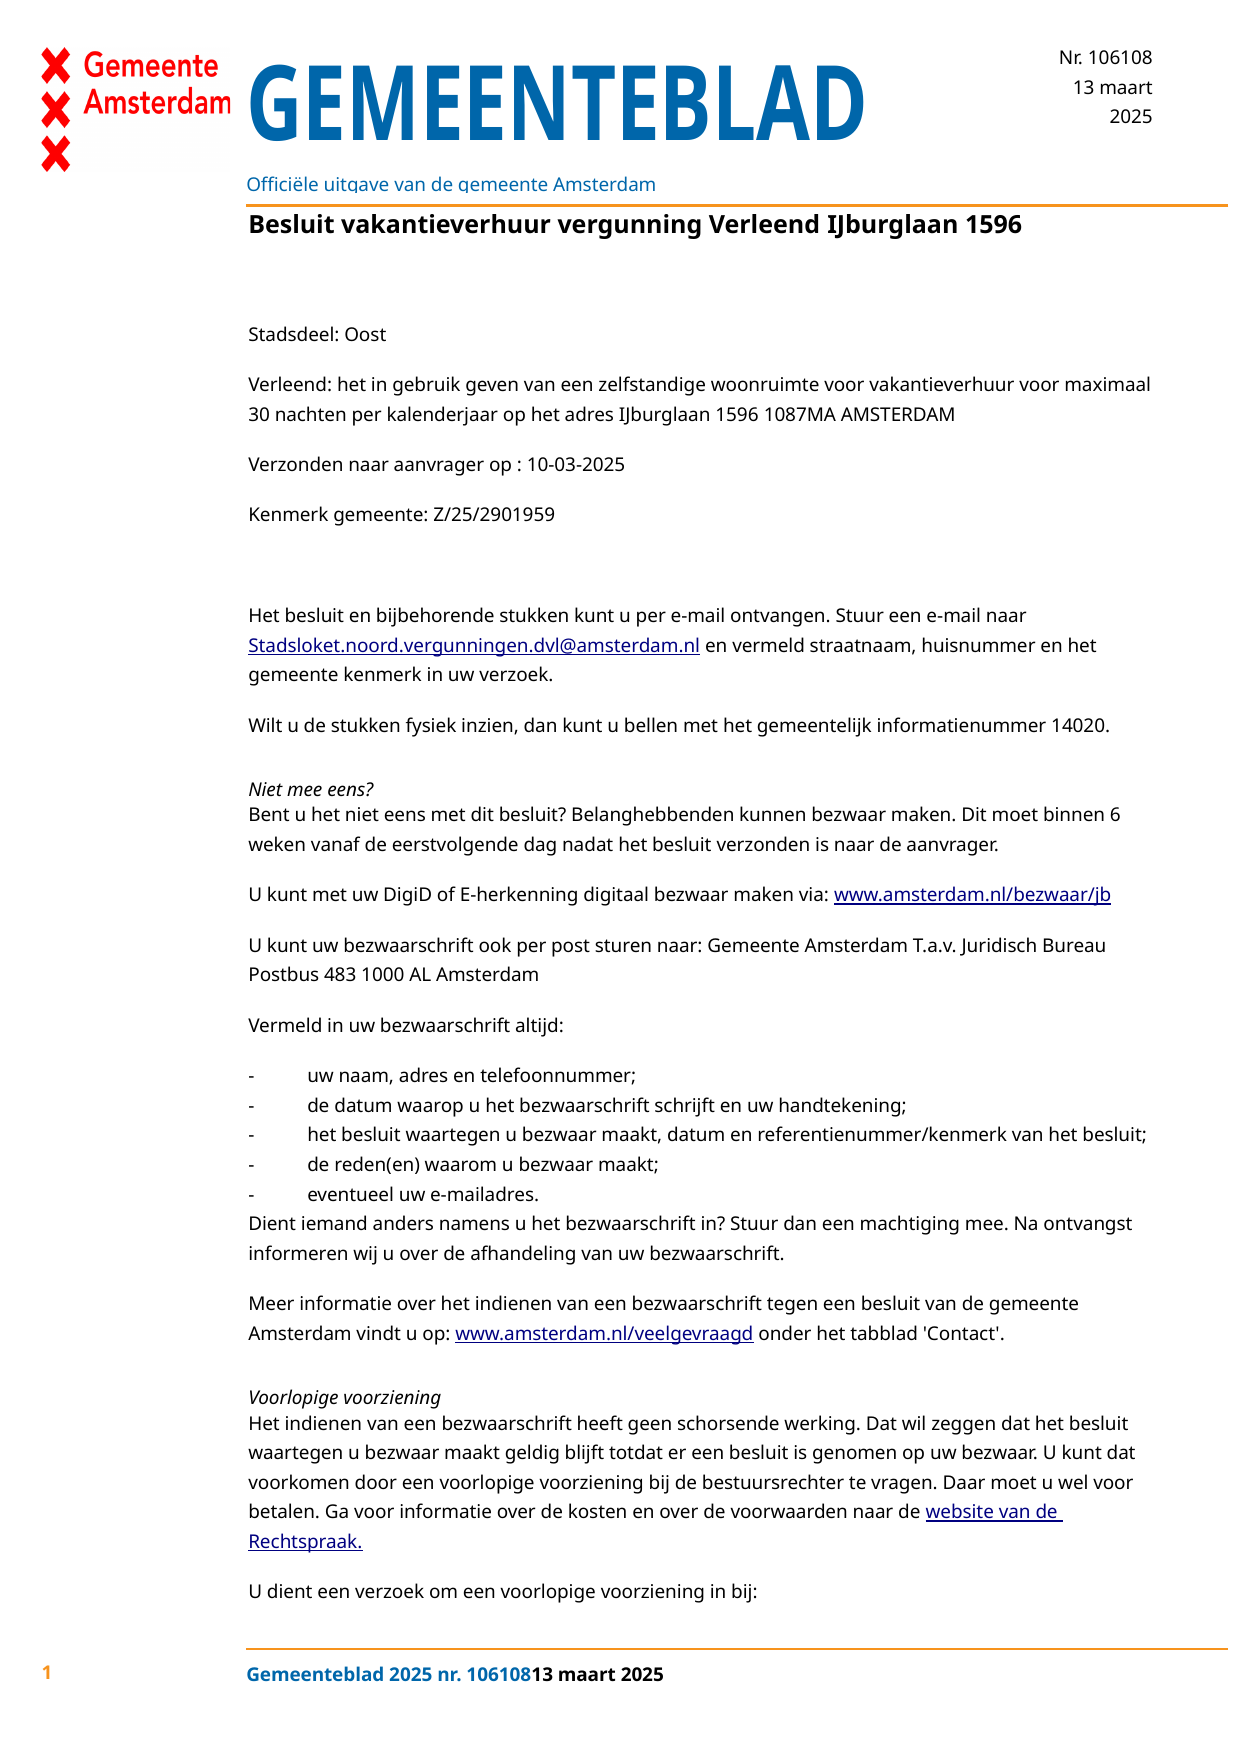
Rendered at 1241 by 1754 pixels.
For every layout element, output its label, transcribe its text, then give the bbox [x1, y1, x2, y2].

list de datum waarop u het bezwaarschrift schrijft en uw handtekening; [248, 1092, 1152, 1118]
text Het indienen van een bezwaarschrift heeft geen schorsende werking. Dat wil zeggen dat het besluit waartegen u bezwaar maakt geldig blijft totdat er een besluit is genomen op uw bezwaar. U kunt dat voorkomen door een voorlopige voorziening bij de bestuursrechter te vragen. Daar moet u wel voor betalen. Ga voor informatie over de kosten en over de voorwaarden naar de website van de Rechtspraak. [248, 1410, 1152, 1554]
text Kenmerk gemeente: Z/25/2901959 [248, 502, 1152, 527]
text Bent u het niet eens met dit besluit? Belanghebbenden kunnen bezwaar maken. Dit moet binnen 6 weken vanaf de eerstvolgende dag nadat het besluit verzonden is naar de aanvrager. [248, 802, 1152, 857]
text Meer informatie over het indienen van een bezwaarschrift tegen een besluit van de gemeente Amsterdam vindt u op: www.amsterdam.nl/veelgevraagd onder het tabblad 'Contact'. [248, 1290, 1152, 1346]
list de reden(en) waarom u bezwaar maakt; [248, 1151, 1152, 1177]
text Voorlopige voorziening [248, 1384, 1152, 1410]
list uw naam, adres en telefoonnummer; [248, 1062, 1152, 1088]
text Niet mee eens? [248, 776, 1152, 802]
text Vermeld in uw bezwaarschrift altijd: [248, 1012, 1152, 1038]
text Dient iemand anders namens u het bezwaarschrift in? Stuur dan een machtiging mee. Na ontvangst informeren wij u over de afhandeling van uw bezwaarschrift. [248, 1210, 1152, 1266]
text Stadsdeel: Oost [248, 321, 1152, 346]
text Het besluit en bijbehorende stukken kunt u per e-mail ontvangen. Stuur een e-mail naar Stadsloket.noord.vergunningen.dvl@amsterdam.nl en vermeld straatnaam, huisnummer en het gemeente kenmerk in uw verzoek. [248, 602, 1152, 687]
list eventueel uw e-mailadres. [248, 1181, 1152, 1207]
text U dient een verzoek om een voorlopige voorziening in bij: [248, 1578, 1152, 1604]
text Verzonden naar aanvrager op : 10-03-2025 [248, 451, 1152, 477]
text Besluit vakantieverhuur vergunning Verleend IJburglaan 1596 [248, 207, 1152, 241]
text Verleend: het in gebruik geven van een zelfstandige woonruimte voor vakantieverhuur voor maximaal 30 nachten per kalenderjaar op het adres IJburglaan 1596 1087MA AMSTERDAM [248, 371, 1152, 426]
text Wilt u de stukken fysiek inzien, dan kunt u bellen met het gemeentelijk informatienummer 14020. [248, 712, 1152, 738]
picture [41, 47, 231, 172]
text U kunt met uw DigiD of E-herkenning digitaal bezwaar maken via: www.amsterdam.nl/bezwaar/jb [248, 882, 1152, 907]
text U kunt uw bezwaarschrift ook per post sturen naar: Gemeente Amsterdam T.a.v. Juridisch Bureau Postbus 483 1000 AL Amsterdam [248, 932, 1152, 987]
list het besluit waartegen u bezwaar maakt, datum en referentienummer/kenmerk van het besluit; [248, 1122, 1152, 1147]
